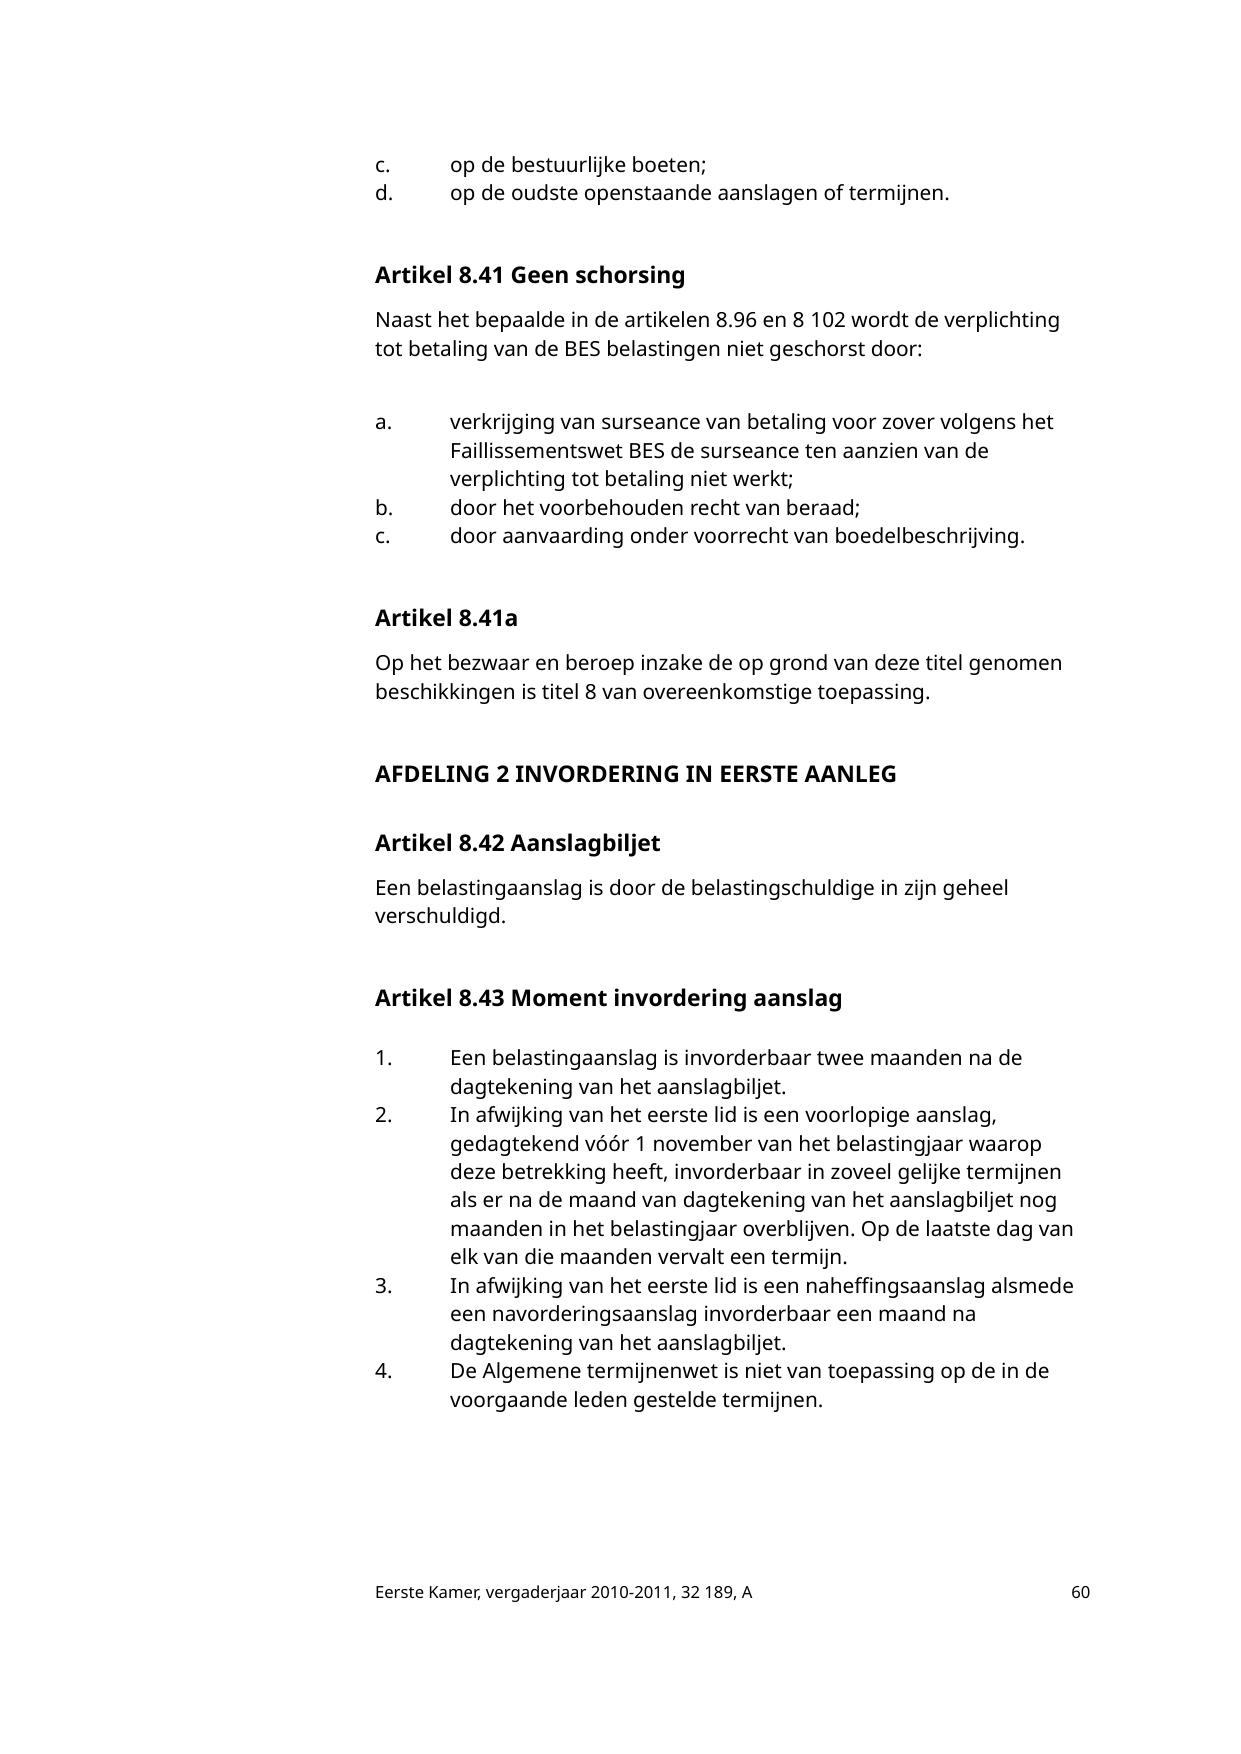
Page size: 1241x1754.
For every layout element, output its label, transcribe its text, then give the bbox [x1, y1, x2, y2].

list verkrijging van surseance van betaling voor zover volgens het Faillissementswet BES de surseance ten aanzien van de verplichting tot betaling niet werkt; [375, 407, 1090, 493]
list door aanvaarding onder voorrecht van boedelbeschrijving. [375, 521, 1090, 550]
subtitle Artikel 8.42 Aanslagbiljet [375, 827, 1090, 858]
list op de oudste openstaande aanslagen of termijnen. [375, 178, 1090, 207]
subtitle Artikel 8.41 Geen schorsing [375, 259, 1090, 291]
list In afwijking van het eerste lid is een naheffingsaanslag alsmede een navorderingsaanslag invorderbaar een maand na dagtekening van het aanslagbiljet. [375, 1271, 1090, 1356]
subtitle AFDELING 2 INVORDERING IN EERSTE AANLEG [375, 758, 1090, 789]
list Een belastingaanslag is invorderbaar twee maanden na de dagtekening van het aanslagbiljet. [375, 1043, 1090, 1100]
list In afwijking van het eerste lid is een voorlopige aanslag, gedagtekend vóór 1 november van het belastingjaar waarop deze betrekking heeft, invorderbaar in zoveel gelijke termijnen als er na de maand van dagtekening van het aanslagbiljet nog maanden in het belastingjaar overblijven. Op de laatste dag van elk van die maanden vervalt een termijn. [375, 1100, 1090, 1271]
subtitle Artikel 8.41a [375, 602, 1090, 633]
text Een belastingaanslag is door de belastingschuldige in zijn geheel verschuldigd. [375, 873, 1090, 930]
text Op het bezwaar en beroep inzake de op grond van deze titel genomen beschikkingen is titel 8 van overeenkomstige toepassing. [375, 648, 1090, 705]
text Naast het bepaalde in de artikelen 8.96 en 8 102 wordt de verplichting tot betaling van de BES belastingen niet geschorst door: [375, 306, 1090, 362]
list door het voorbehouden recht van beraad; [375, 493, 1090, 521]
list De Algemene termijnenwet is niet van toepassing op de in de voorgaande leden gestelde termijnen. [375, 1356, 1090, 1413]
list op de bestuurlijke boeten; [375, 150, 1090, 178]
subtitle Artikel 8.43 Moment invordering aanslag [375, 982, 1090, 1013]
